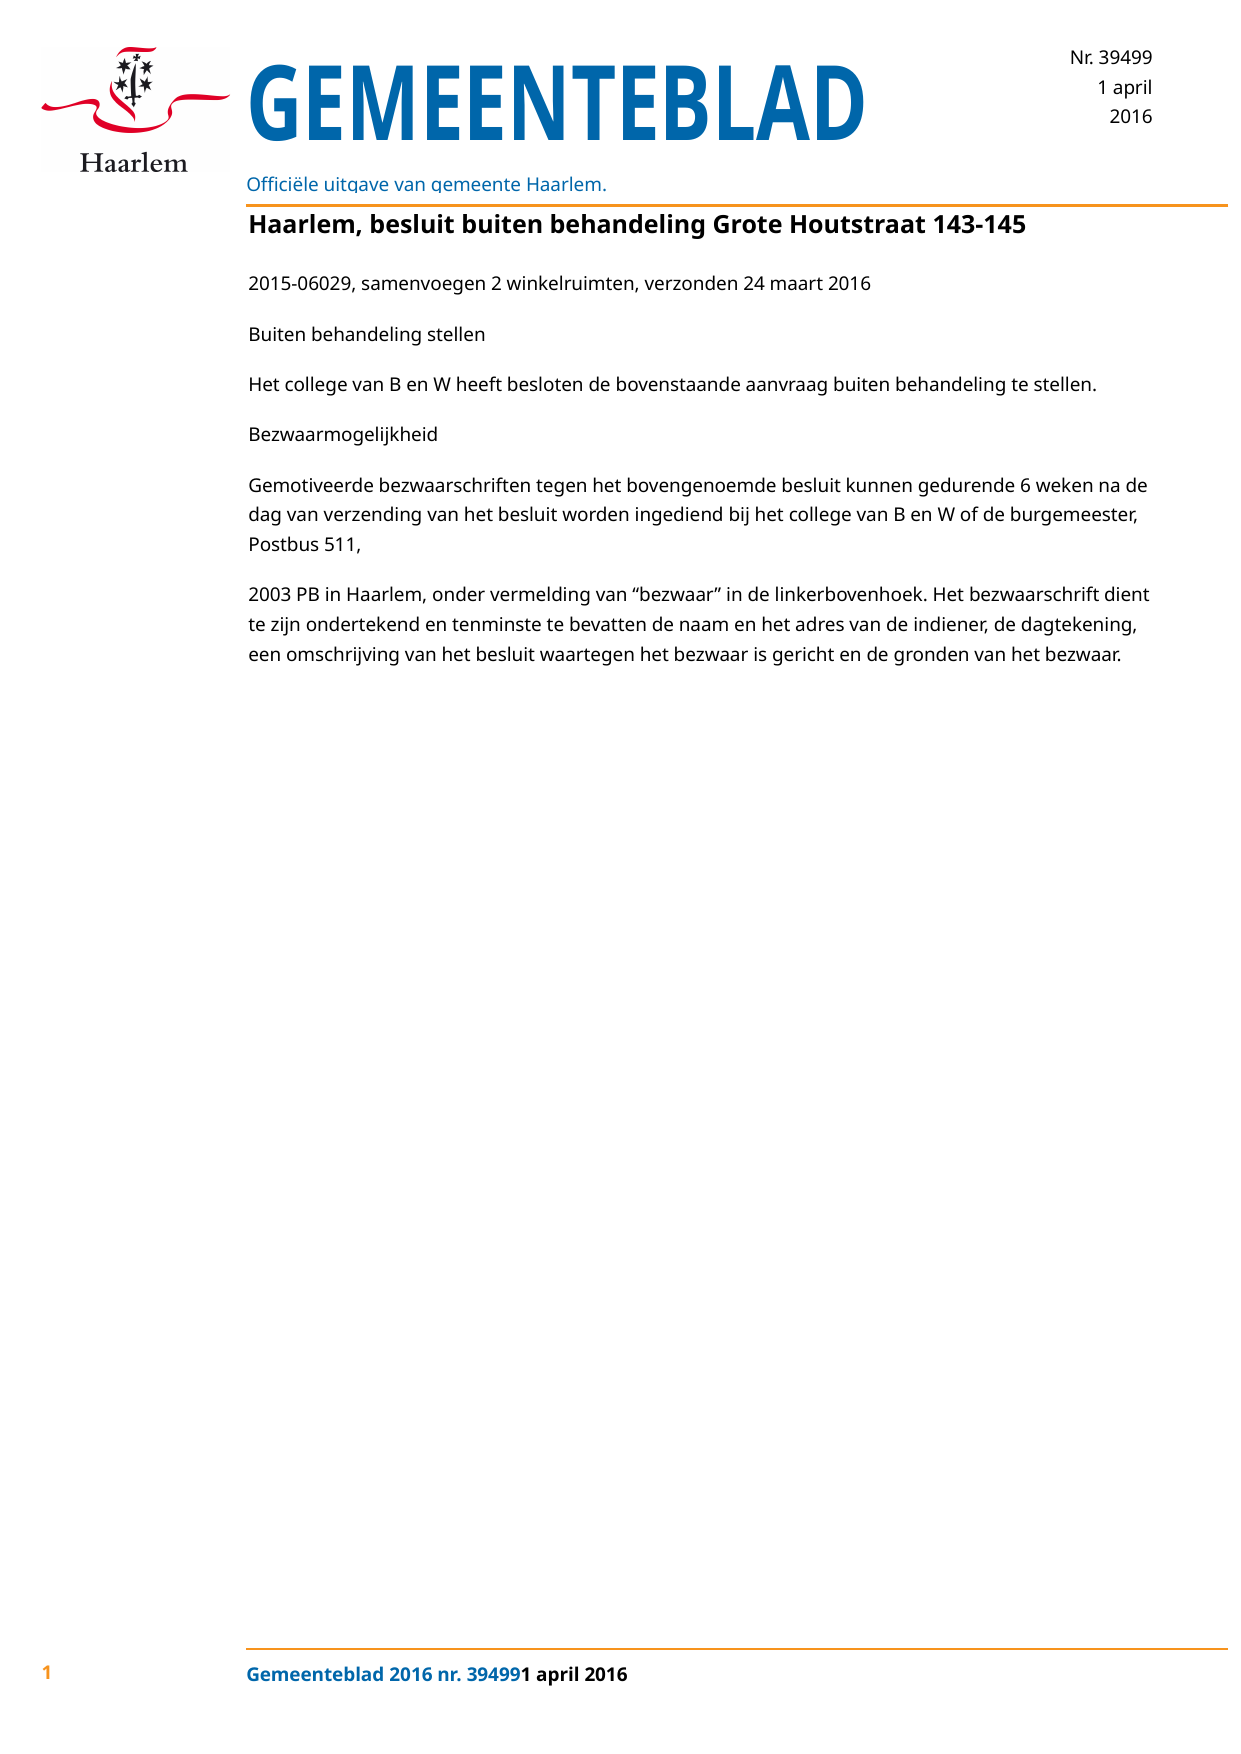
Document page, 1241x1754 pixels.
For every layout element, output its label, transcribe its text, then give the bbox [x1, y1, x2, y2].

text Bezwaarmogelijkheid [248, 422, 1152, 447]
picture [41, 47, 231, 172]
text Buiten behandeling stellen [248, 321, 1152, 346]
text Het college van B en W heeft besloten de bovenstaande aanvraag buiten behandeling te stellen. [248, 371, 1152, 397]
text 2015-06029, samenvoegen 2 winkelruimten, verzonden 24 maart 2016 [248, 270, 1152, 296]
text Haarlem, besluit buiten behandeling Grote Houtstraat 143-145 [248, 207, 1152, 241]
text Gemotiveerde bezwaarschriften tegen het bovengenoemde besluit kunnen gedurende 6 weken na de dag van verzending van het besluit worden ingediend bij het college van B en W of de burgemeester, Postbus 511, [248, 472, 1152, 557]
text 2003 PB in Haarlem, onder vermelding van “bezwaar” in de linkerbovenhoek. Het bezwaarschrift dient te zijn ondertekend en tenminste te bevatten de naam en het adres van de indiener, de dagtekening, een omschrijving van het besluit waartegen het bezwaar is gericht en de gronden van het bezwaar. [248, 582, 1152, 666]
